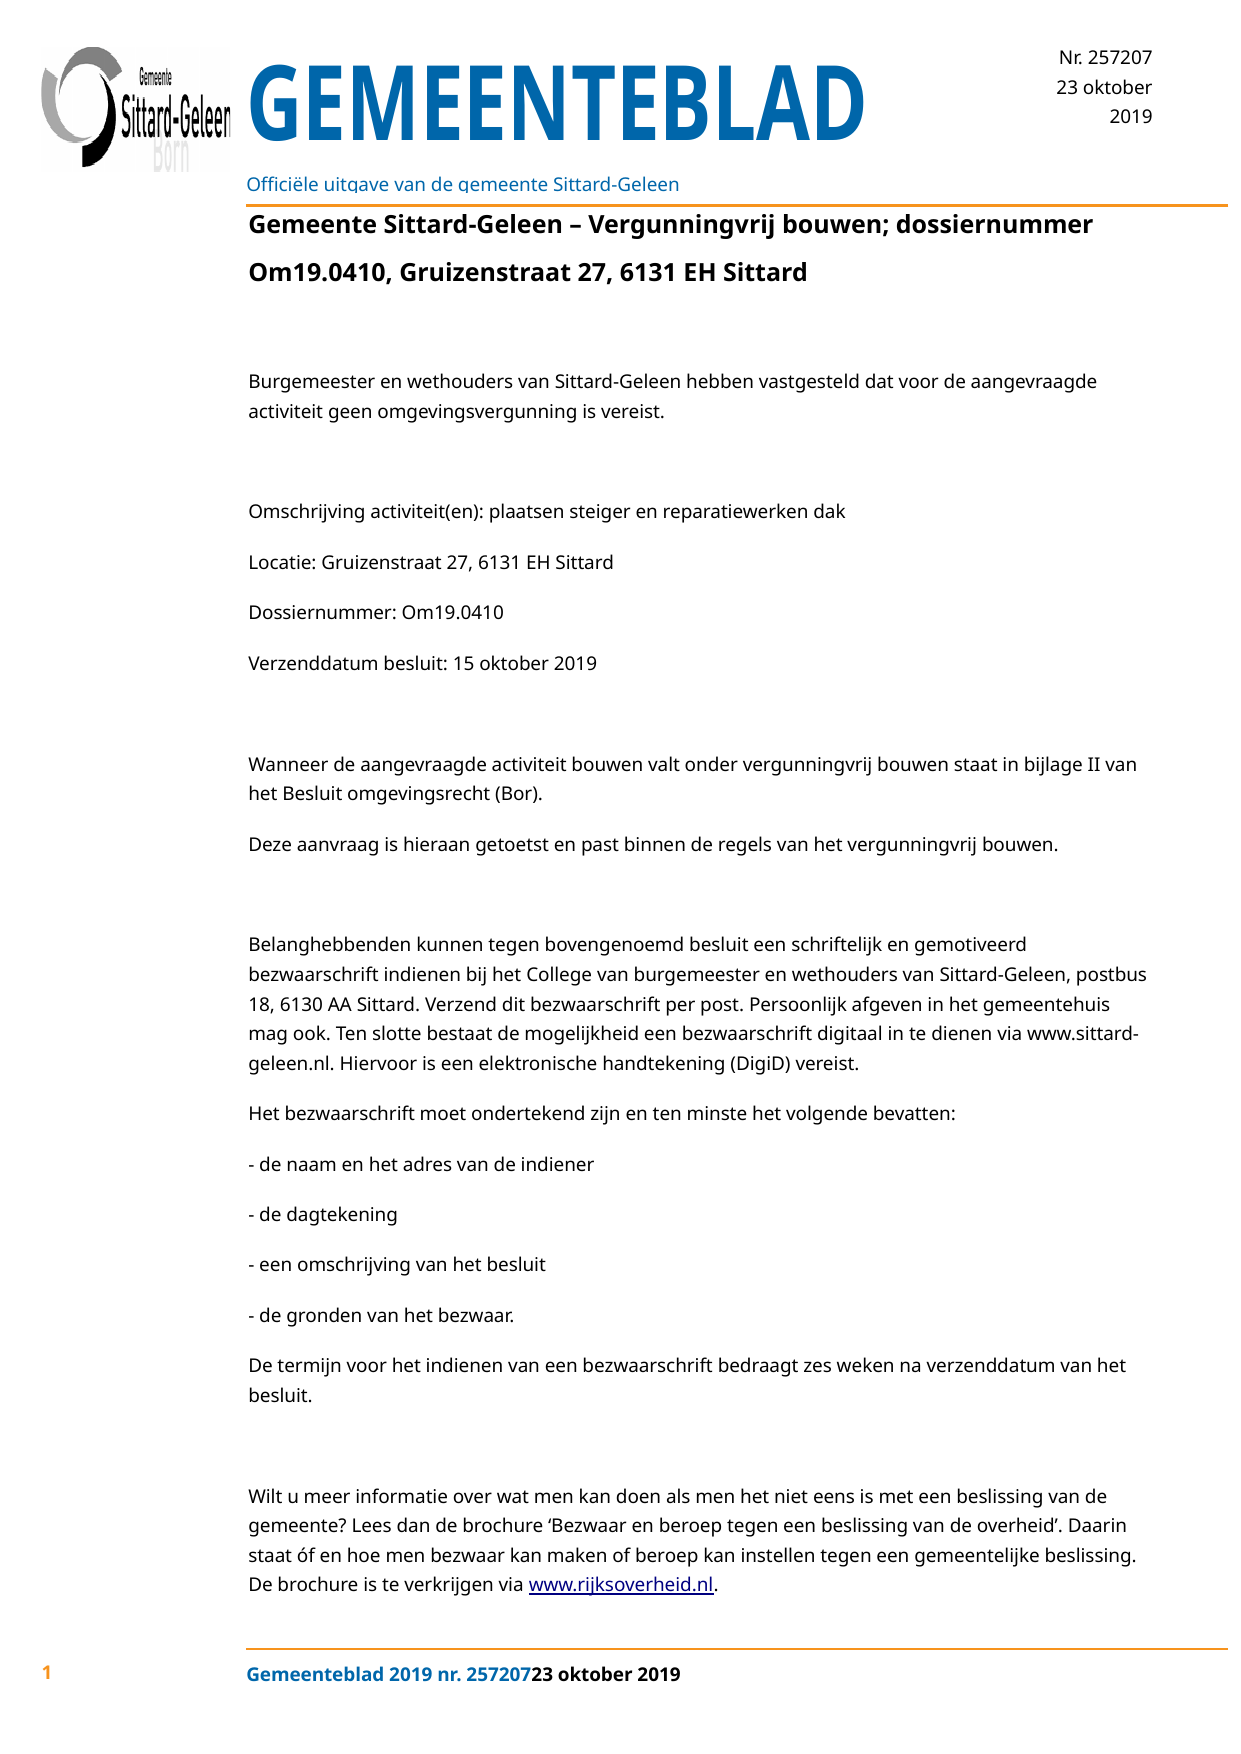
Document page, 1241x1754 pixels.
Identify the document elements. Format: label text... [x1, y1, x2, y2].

text Omschrijving activiteit(en): plaatsen steiger en reparatiewerken dak [248, 499, 1152, 524]
text Dossiernummer: Om19.0410 [248, 599, 1152, 625]
text De termijn voor het indienen van een bezwaarschrift bedraagt zes weken na verzenddatum van het besluit. [248, 1352, 1152, 1408]
text Locatie: Gruizenstraat 27, 6131 EH Sittard [248, 549, 1152, 575]
text Wanneer de aangevraagde activiteit bouwen valt onder vergunningvrij bouwen staat in bijlage II van het Besluit omgevingsrecht (Bor). [248, 751, 1152, 806]
text Belanghebbenden kunnen tegen bovengenoemd besluit een schriftelijk en gemotiveerd bezwaarschrift indienen bij het College van burgemeester en wethouders van Sittard-Geleen, postbus 18, 6130 AA Sittard. Verzend dit bezwaarschrift per post. Persoonlijk afgeven in het gemeentehuis mag ook. Ten slotte bestaat de mogelijkheid een bezwaarschrift digitaal in te dienen via www.sittard-geleen.nl. Hiervoor is een elektronische handtekening (DigiD) vereist. [248, 932, 1152, 1076]
text Deze aanvraag is hieraan getoetst en past binnen de regels van het vergunningvrij bouwen. [248, 831, 1152, 857]
text Het bezwaarschrift moet ondertekend zijn en ten minste het volgende bevatten: [248, 1100, 1152, 1126]
picture [41, 47, 231, 172]
text - de dagtekening [248, 1201, 1152, 1227]
text Burgemeester en wethouders van Sittard-Geleen hebben vastgesteld dat voor de aangevraagde activiteit geen omgevingsvergunning is vereist. [248, 368, 1152, 424]
text Gemeente Sittard-Geleen – Vergunningvrij bouwen; dossiernummer Om19.0410, Gruizenstraat 27, 6131 EH Sittard [248, 207, 1152, 288]
text - de naam en het adres van de indiener [248, 1151, 1152, 1177]
text Verzenddatum besluit: 15 oktober 2019 [248, 650, 1152, 676]
text - de gronden van het bezwaar. [248, 1302, 1152, 1328]
text Wilt u meer informatie over wat men kan doen als men het niet eens is met een beslissing van de gemeente? Lees dan de brochure ‘Bezwaar en beroep tegen een beslissing van de overheid’. Daarin staat óf en hoe men bezwaar kan maken of beroep kan instellen tegen een gemeentelijke beslissing. De brochure is te verkrijgen via www.rijksoverheid.nl. [248, 1483, 1152, 1597]
text - een omschrijving van het besluit [248, 1252, 1152, 1277]
